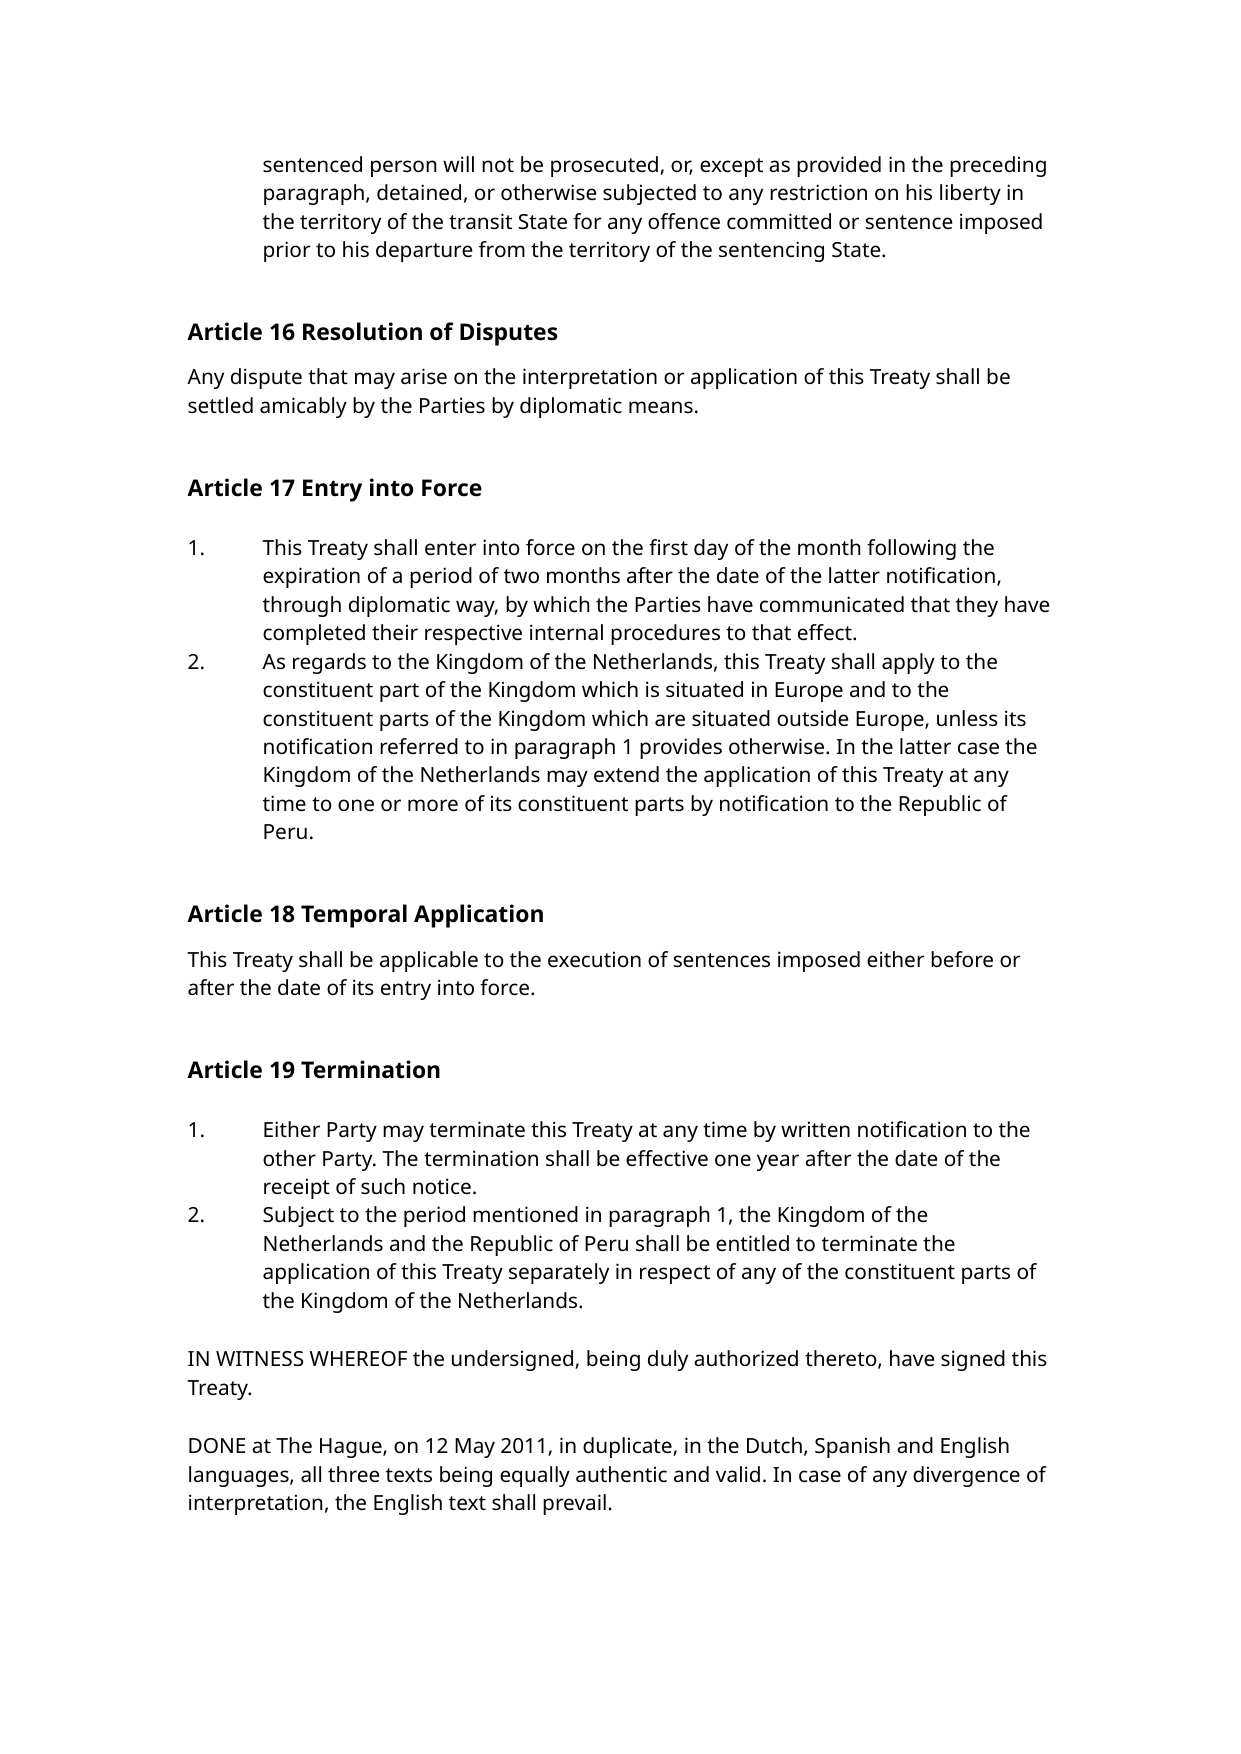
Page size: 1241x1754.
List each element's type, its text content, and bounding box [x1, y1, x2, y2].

text DONE at The Hague, on 12 May 2011, in duplicate, in the Dutch, Spanish and English languages, all three texts being equally authentic and valid. In case of any divergence of interpretation, the English text shall prevail. [187, 1431, 1053, 1517]
subtitle Article 19 Termination [187, 1054, 1053, 1085]
subtitle Article 17 Entry into Force [187, 472, 1053, 503]
subtitle Article 18 Temporal Application [187, 898, 1053, 930]
list sentenced person will not be prosecuted, or, except as provided in the preceding paragraph, detained, or otherwise subjected to any restriction on his liberty in the territory of the transit State for any offence committed or sentence imposed prior to his departure from the territory of the sentencing State. [187, 150, 1053, 264]
text This Treaty shall be applicable to the execution of sentences imposed either before or after the date of its entry into force. [187, 945, 1053, 1002]
subtitle Article 16 Resolution of Disputes [187, 316, 1053, 347]
text Any dispute that may arise on the interpretation or application of this Treaty shall be settled amicably by the Parties by diplomatic means. [187, 362, 1053, 419]
text IN WITNESS WHEREOF the undersigned, being duly authorized thereto, have signed this Treaty. [187, 1344, 1053, 1401]
list Subject to the period mentioned in paragraph 1, the Kingdom of the Netherlands and the Republic of Peru shall be entitled to terminate the application of this Treaty separately in respect of any of the constituent parts of the Kingdom of the Netherlands. [187, 1201, 1053, 1314]
list This Treaty shall enter into force on the first day of the month following the expiration of a period of two months after the date of the latter notification, through diplomatic way, by which the Parties have communicated that they have completed their respective internal procedures to that effect. [187, 533, 1053, 647]
list As regards to the Kingdom of the Netherlands, this Treaty shall apply to the constituent part of the Kingdom which is situated in Europe and to the constituent parts of the Kingdom which are situated outside Europe, unless its notification referred to in paragraph 1 provides otherwise. In the latter case the Kingdom of the Netherlands may extend the application of this Treaty at any time to one or more of its constituent parts by notification to the Republic of Peru. [187, 647, 1053, 846]
list Either Party may terminate this Treaty at any time by written notification to the other Party. The termination shall be effective one year after the date of the receipt of such notice. [187, 1115, 1053, 1201]
